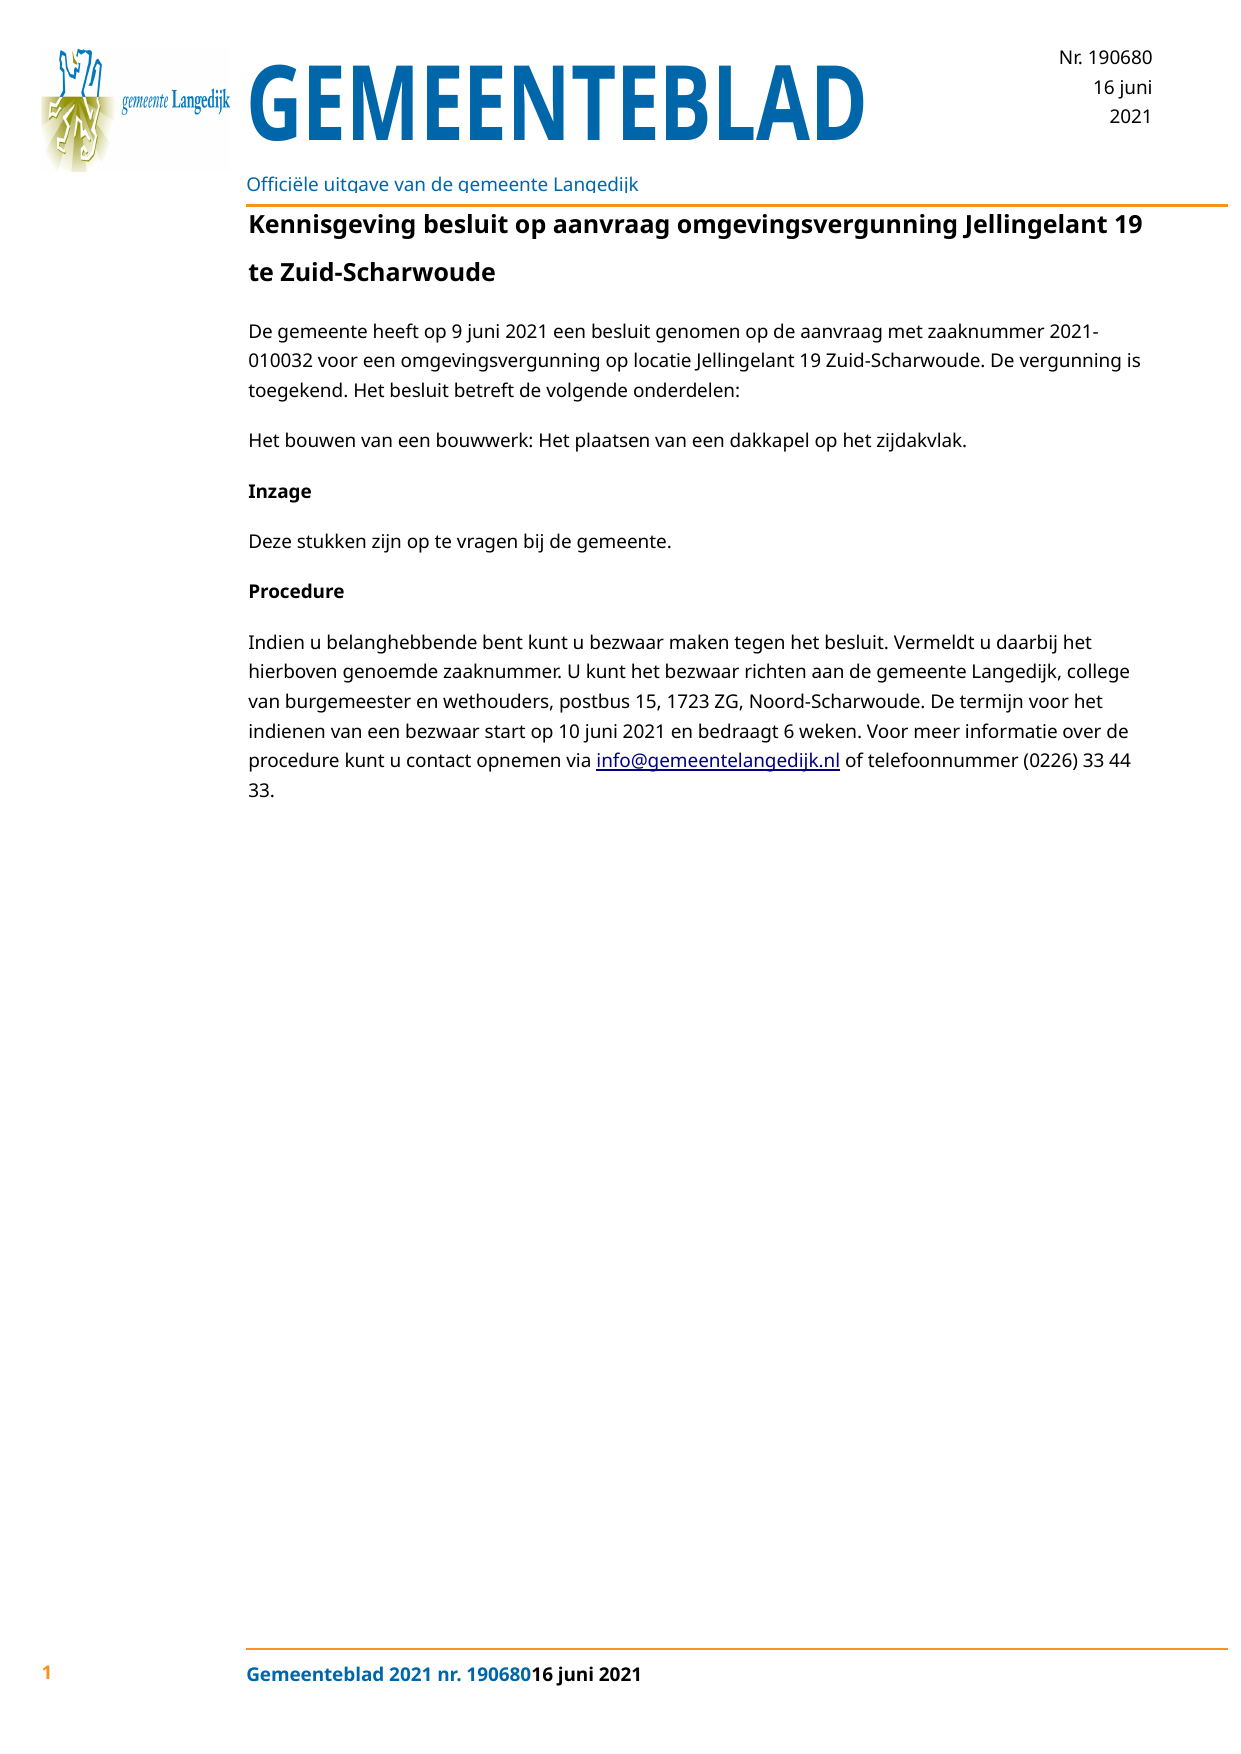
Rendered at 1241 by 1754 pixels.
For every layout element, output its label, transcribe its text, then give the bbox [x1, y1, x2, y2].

picture [41, 47, 231, 172]
text Indien u belanghebbende bent kunt u bezwaar maken tegen het besluit. Vermeldt u daarbij het hierboven genoemde zaaknummer. U kunt het bezwaar richten aan de gemeente Langedijk, college van burgemeester en wethouders, postbus 15, 1723 ZG, Noord-Scharwoude. De termijn voor het indienen van een bezwaar start op 10 juni 2021 en bedraagt 6 weken. Voor meer informatie over de procedure kunt u contact opnemen via info@gemeentelangedijk.nl of telefoonnummer (0226) 33 44 33. [248, 629, 1152, 803]
text Het bouwen van een bouwwerk: Het plaatsen van een dakkapel op het zijdakvlak. [248, 427, 1152, 453]
text De gemeente heeft op 9 juni 2021 een besluit genomen op de aanvraag met zaaknummer 2021-010032 voor een omgevingsvergunning op locatie Jellingelant 19 Zuid-Scharwoude. De vergunning is toegekend. Het besluit betreft de volgende onderdelen: [248, 318, 1152, 403]
text Kennisgeving besluit op aanvraag omgevingsvergunning Jellingelant 19 te Zuid-Scharwoude [248, 207, 1152, 288]
text Inzage [248, 478, 1152, 504]
text Deze stukken zijn op te vragen bij de gemeente. [248, 528, 1152, 554]
text Procedure [248, 579, 1152, 604]
